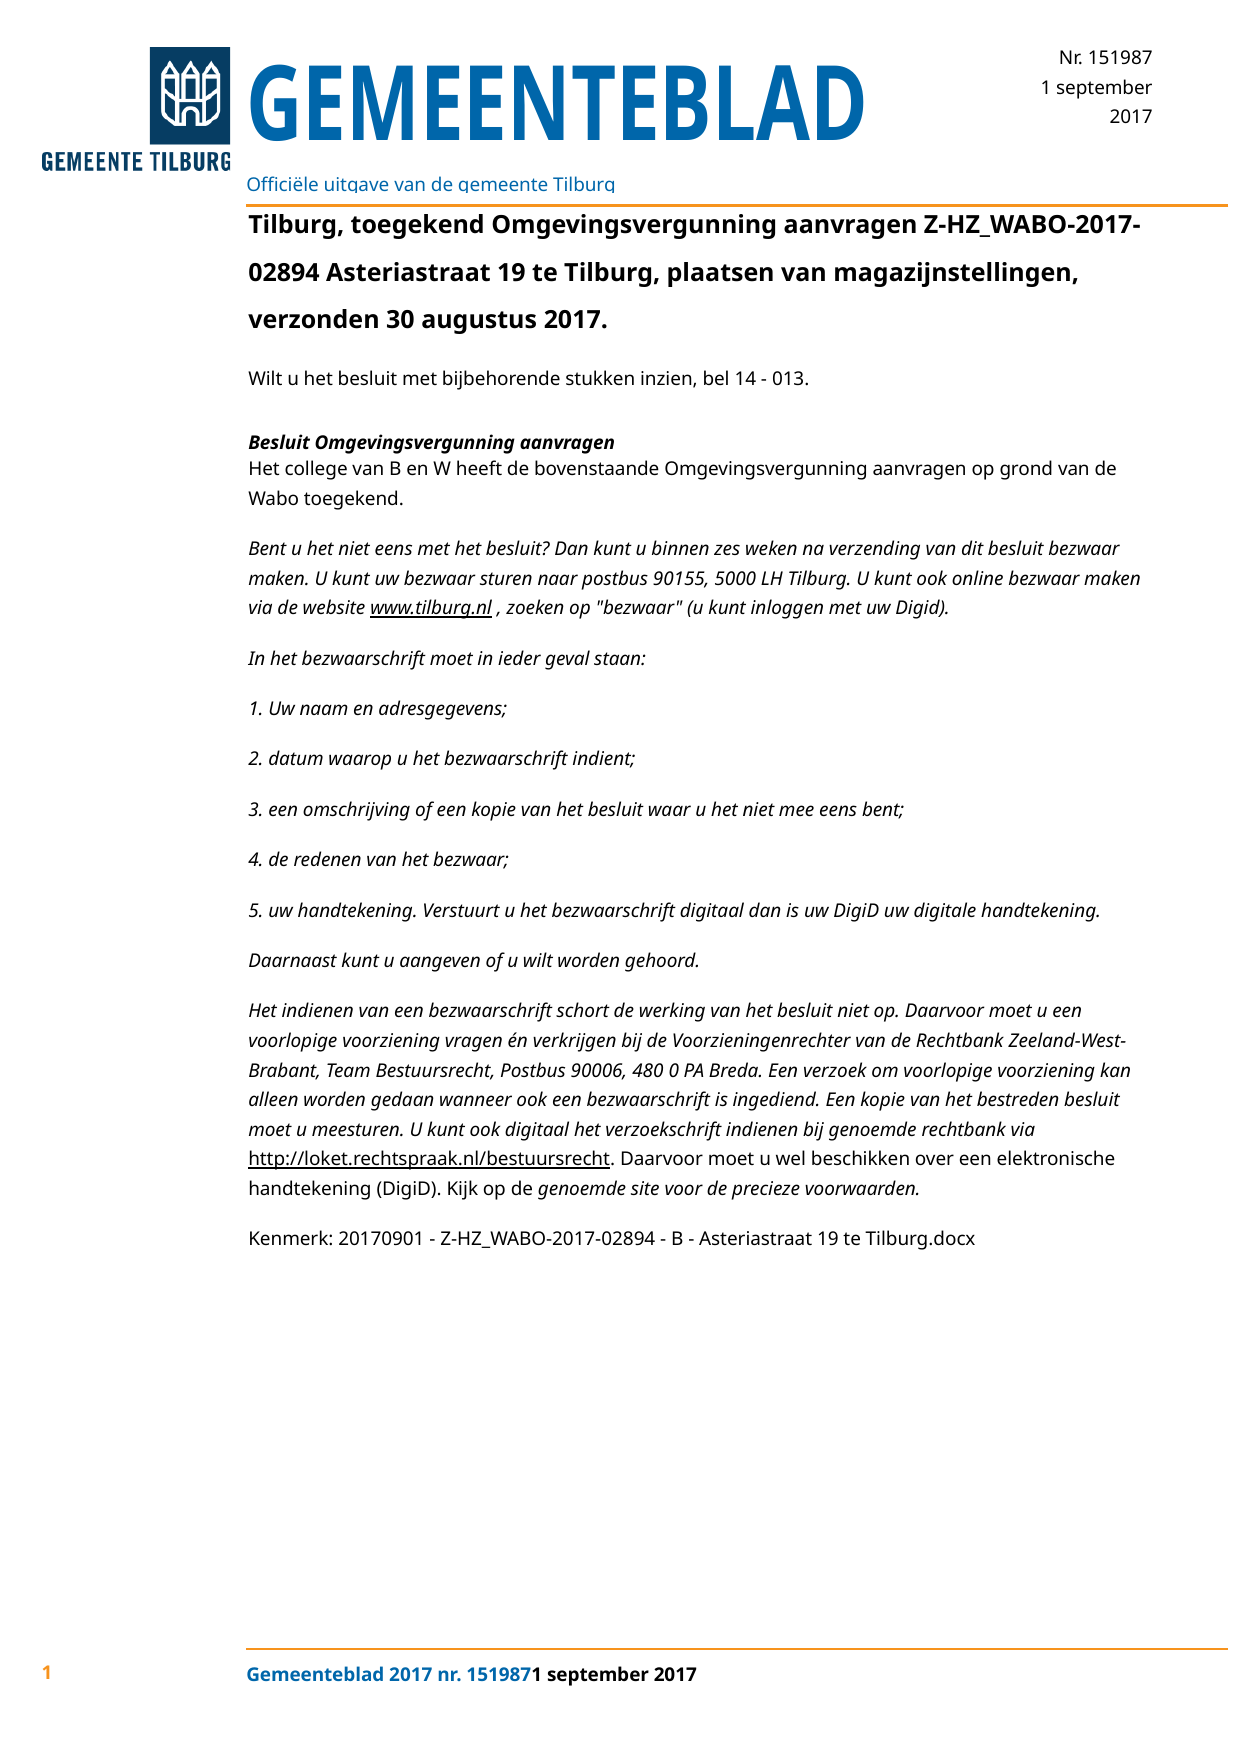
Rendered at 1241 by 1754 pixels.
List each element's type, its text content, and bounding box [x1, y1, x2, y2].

picture [41, 47, 231, 172]
text 2. datum waarop u het bezwaarschrift indient; [248, 746, 1152, 771]
text Daarnaast kunt u aangeven of u wilt worden gehoord. [248, 947, 1152, 973]
text Kenmerk: 20170901 - Z-HZ_WABO-2017-02894 - B - Asteriastraat 19 te Tilburg.docx [248, 1226, 1152, 1251]
text Wilt u het besluit met bijbehorende stukken inzien, bel 14 - 013. [248, 366, 1152, 391]
text Het college van B en W heeft de bovenstaande Omgevingsvergunning aanvragen op grond van de Wabo toegekend. [248, 455, 1152, 511]
text Het indienen van een bezwaarschrift schort de werking van het besluit niet op. Daarvoor moet u een voorlopige voorziening vragen én verkrijgen bij de Voorzieningenrechter van de Rechtbank Zeeland-West-Brabant, Team Bestuursrecht, Postbus 90006, 480 0 PA Breda. Een verzoek om voorlopige voorziening kan alleen worden gedaan wanneer ook een bezwaarschrift is ingediend. Een kopie van het bestreden besluit moet u meesturen. U kunt ook digitaal het verzoekschrift indienen bij genoemde rechtbank via http://loket.rechtspraak.nl/bestuursrecht. Daarvoor moet u wel beschikken over een elektronische handtekening (DigiD). Kijk op de genoemde site voor de precieze voorwaarden. [248, 998, 1152, 1201]
text 3. een omschrijving of een kopie van het besluit waar u het niet mee eens bent; [248, 796, 1152, 822]
text 4. de redenen van het bezwaar; [248, 846, 1152, 872]
text 5. uw handtekening. Verstuurt u het bezwaarschrift digitaal dan is uw DigiD uw digitale handtekening. [248, 897, 1152, 923]
text Besluit Omgevingsvergunning aanvragen [248, 429, 1152, 455]
text 1. Uw naam en adresgegevens; [248, 695, 1152, 721]
text Bent u het niet eens met het besluit? Dan kunt u binnen zes weken na verzending van dit besluit bezwaar maken. U kunt uw bezwaar sturen naar postbus 90155, 5000 LH Tilburg. U kunt ook online bezwaar maken via de website www.tilburg.nl , zoeken op "bezwaar" (u kunt inloggen met uw Digid). [248, 535, 1152, 620]
text In het bezwaarschrift moet in ieder geval staan: [248, 645, 1152, 671]
text Tilburg, toegekend Omgevingsvergunning aanvragen Z-HZ_WABO-2017-02894 Asteriastraat 19 te Tilburg, plaatsen van magazijnstellingen, verzonden 30 augustus 2017. [248, 207, 1152, 336]
